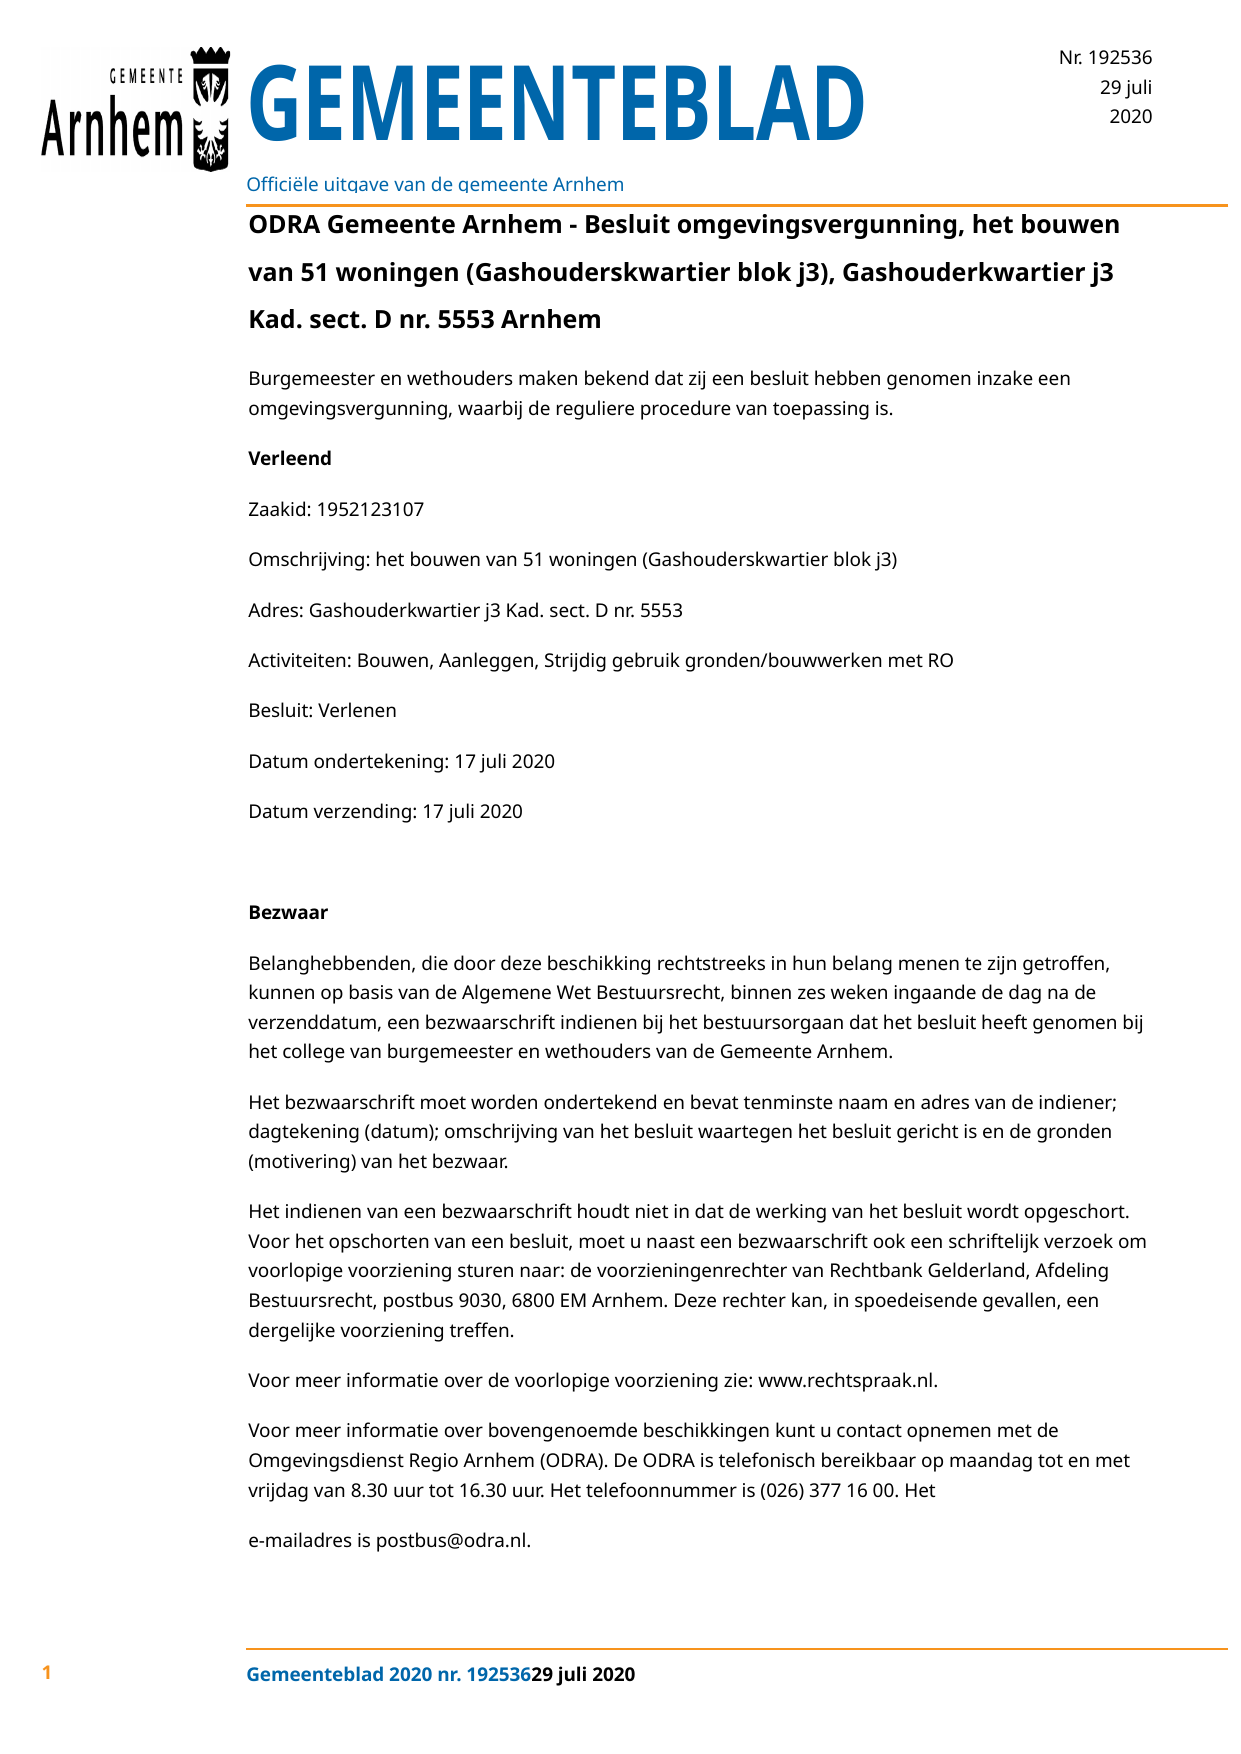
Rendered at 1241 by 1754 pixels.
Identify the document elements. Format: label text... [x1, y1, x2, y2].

text Omschrijving: het bouwen van 51 woningen (Gashouderskwartier blok j3) [248, 546, 1152, 572]
text Activiteiten: Bouwen, Aanleggen, Strijdig gebruik gronden/bouwwerken met RO [248, 647, 1152, 673]
text Burgemeester en wethouders maken bekend dat zij een besluit hebben genomen inzake een omgevingsvergunning, waarbij de reguliere procedure van toepassing is. [248, 366, 1152, 421]
text Datum verzending: 17 juli 2020 [248, 798, 1152, 824]
text Besluit: Verlenen [248, 698, 1152, 723]
text Bezwaar [248, 899, 1152, 925]
text Verleend [248, 446, 1152, 471]
text Datum ondertekening: 17 juli 2020 [248, 748, 1152, 774]
text Adres: Gashouderkwartier j3 Kad. sect. D nr. 5553 [248, 597, 1152, 622]
text Voor meer informatie over de voorlopige voorziening zie: www.rechtspraak.nl. [248, 1367, 1152, 1393]
picture [41, 47, 231, 172]
text Belanghebbenden, die door deze beschikking rechtstreeks in hun belang menen te zijn getroffen, kunnen op basis van de Algemene Wet Bestuursrecht, binnen zes weken ingaande de dag na de verzenddatum, een bezwaarschrift indienen bij het bestuursorgaan dat het besluit heeft genomen bij het college van burgemeester en wethouders van de Gemeente Arnhem. [248, 950, 1152, 1064]
text Het bezwaarschrift moet worden ondertekend en bevat tenminste naam en adres van de indiener; dagtekening (datum); omschrijving van het besluit waartegen het besluit gericht is en de gronden (motivering) van het bezwaar. [248, 1089, 1152, 1174]
text ODRA Gemeente Arnhem - Besluit omgevingsvergunning, het bouwen van 51 woningen (Gashouderskwartier blok j3), Gashouderkwartier j3 Kad. sect. D nr. 5553 Arnhem [248, 207, 1152, 336]
text e-mailadres is postbus@odra.nl. [248, 1527, 1152, 1553]
text Zaakid: 1952123107 [248, 496, 1152, 522]
text Het indienen van een bezwaarschrift houdt niet in dat de werking van het besluit wordt opgeschort. Voor het opschorten van een besluit, moet u naast een bezwaarschrift ook een schriftelijk verzoek om voorlopige voorziening sturen naar: de voorzieningenrechter van Rechtbank Gelderland, Afdeling Bestuursrecht, postbus 9030, 6800 EM Arnhem. Deze rechter kan, in spoedeisende gevallen, een dergelijke voorziening treffen. [248, 1198, 1152, 1342]
text Voor meer informatie over bovengenoemde beschikkingen kunt u contact opnemen met de Omgevingsdienst Regio Arnhem (ODRA). De ODRA is telefonisch bereikbaar op maandag tot en met vrijdag van 8.30 uur tot 16.30 uur. Het telefoonnummer is (026) 377 16 00. Het [248, 1418, 1152, 1502]
